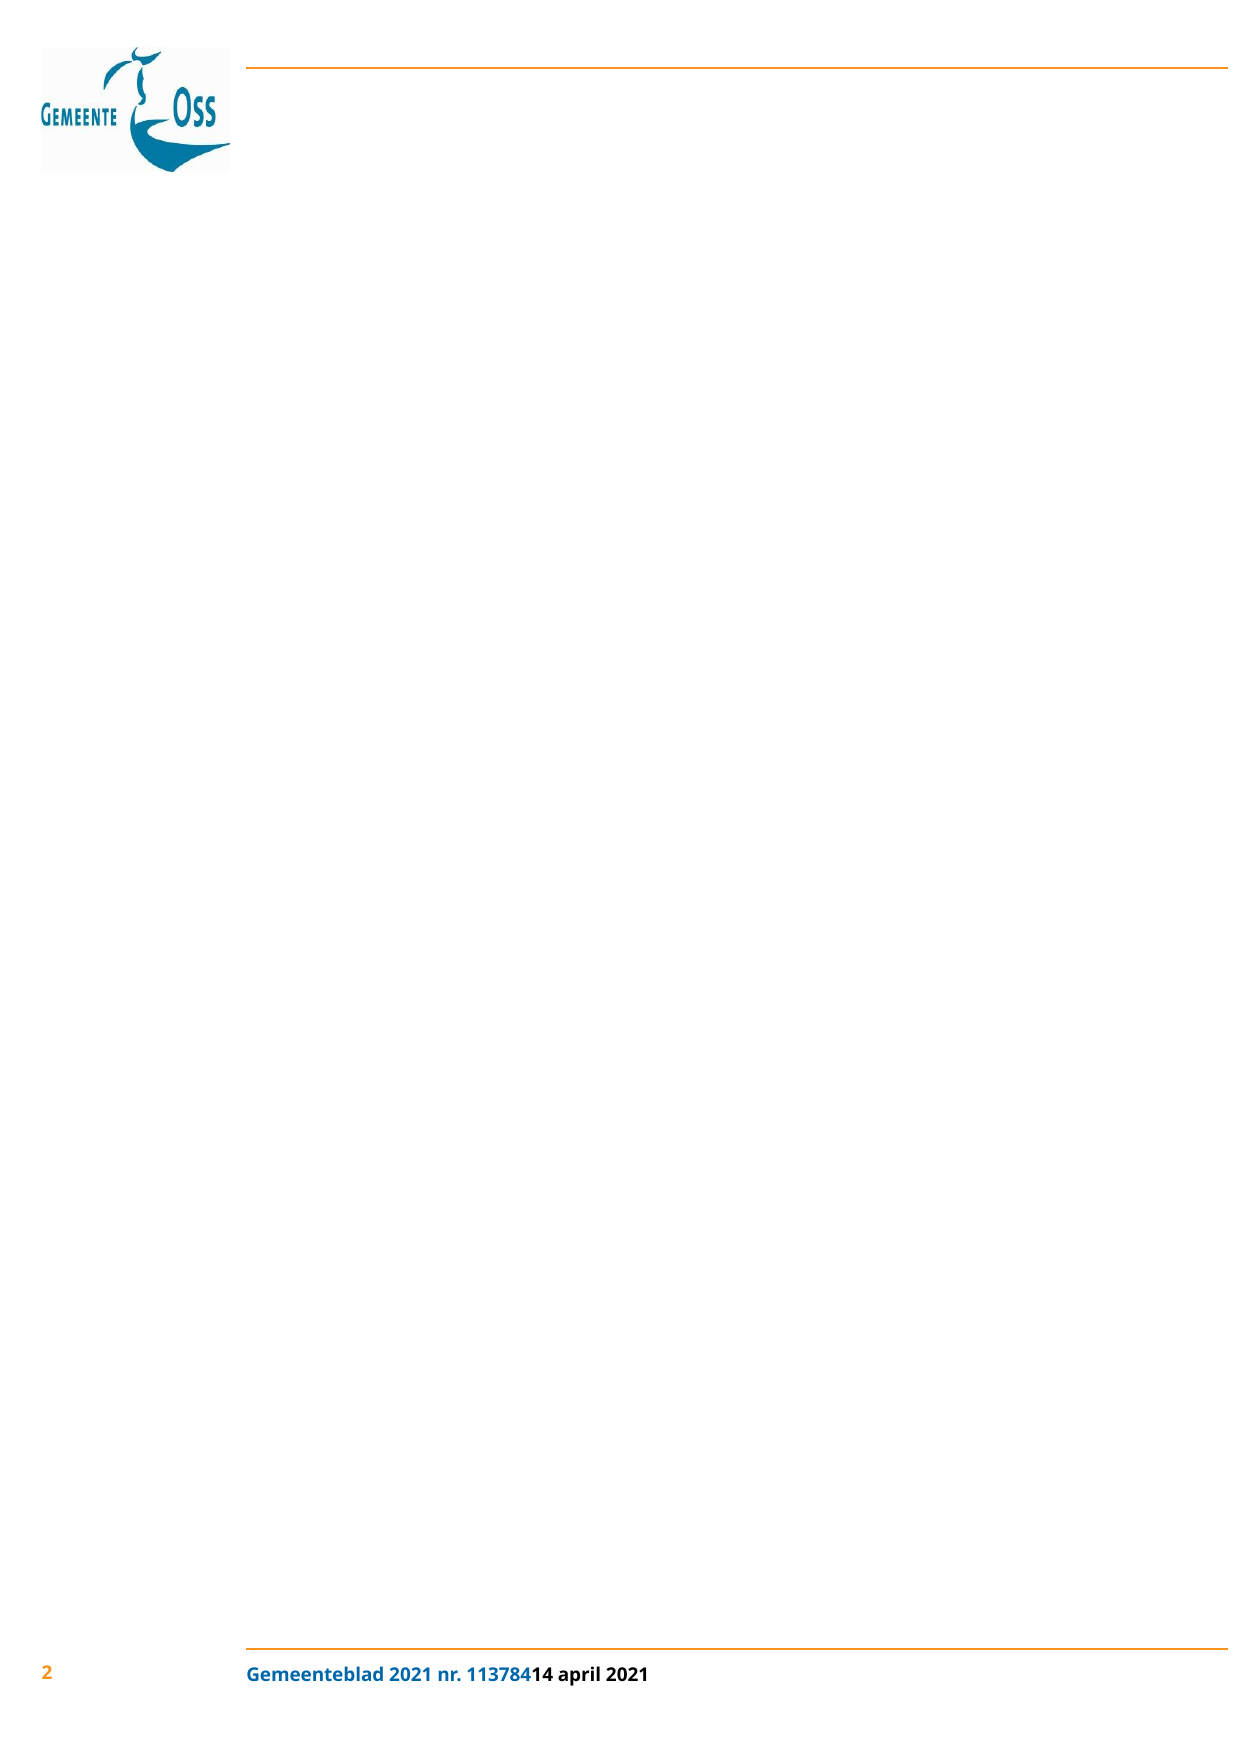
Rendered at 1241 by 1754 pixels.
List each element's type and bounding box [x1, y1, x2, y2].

picture [41, 47, 231, 172]
